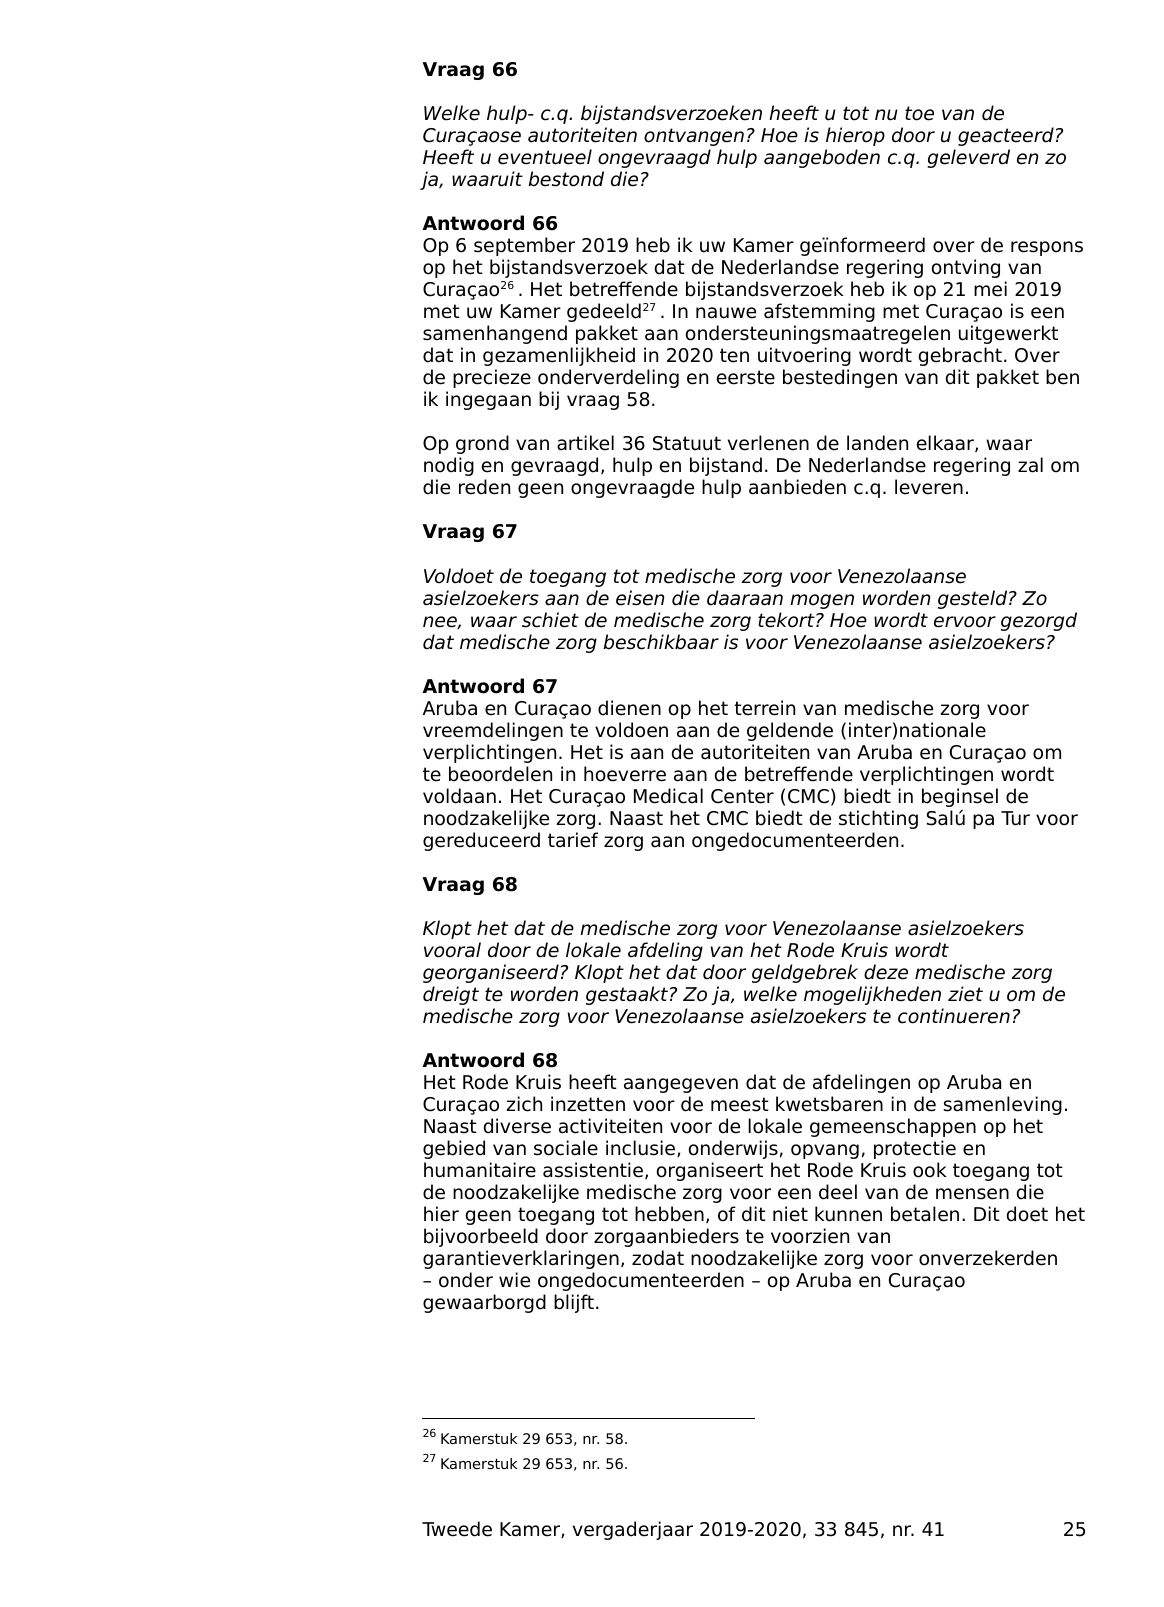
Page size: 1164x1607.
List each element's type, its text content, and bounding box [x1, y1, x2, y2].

text Kamerstuk 29 653, nr. 58. [422, 1427, 1087, 1449]
text Voldoet de toegang tot medische zorg voor Venezolaanse asielzoekers aan de eisen die daaraan mogen worden gesteld? Zo nee, waar schiet de medische zorg tekort? Hoe wordt ervoor gezorgd dat medische zorg beschikbaar is voor Venezolaanse asielzoekers? [422, 566, 1087, 653]
text Het Rode Kruis heeft aangegeven dat de afdelingen op Aruba en Curaçao zich inzetten voor de meest kwetsbaren in de samenleving. Naast diverse activiteiten voor de lokale gemeenschappen op het gebied van sociale inclusie, onderwijs, opvang, protectie en humanitaire assistentie, organiseert het Rode Kruis ook toegang tot de noodzakelijke medische zorg voor een deel van de mensen die hier geen toegang tot hebben, of dit niet kunnen betalen. Dit doet het bijvoorbeeld door zorgaanbieders te voorzien van garantieverklaringen, zodat noodzakelijke zorg voor onverzekerden – onder wie ongedocumenteerden – op Aruba en Curaçao gewaarborgd blijft. [422, 1072, 1087, 1314]
text Welke hulp- c.q. bijstandsverzoeken heeft u tot nu toe van de Curaçaose autoriteiten ontvangen? Hoe is hierop door u geacteerd? Heeft u eventueel ongevraagd hulp aangeboden c.q. geleverd en zo ja, waaruit bestond die? [422, 103, 1087, 191]
subtitle Antwoord 66 [422, 213, 1087, 235]
text Kamerstuk 29 653, nr. 56. [422, 1452, 1087, 1474]
subtitle Vraag 66 [422, 59, 1087, 81]
subtitle Vraag 68 [422, 874, 1087, 896]
subtitle Vraag 67 [422, 521, 1087, 543]
text Op grond van artikel 36 Statuut verlenen de landen elkaar, waar nodig en gevraagd, hulp en bijstand. De Nederlandse regering zal om die reden geen ongevraagde hulp aanbieden c.q. leveren. [422, 433, 1087, 499]
text Op 6 september 2019 heb ik uw Kamer geïnformeerd over de respons op het bijstandsverzoek dat de Nederlandse regering ontving van Curaçao. Het betreffende bijstandsverzoek heb ik op 21 mei 2019 met uw Kamer gedeeld. In nauwe afstemming met Curaçao is een samenhangend pakket aan ondersteuningsmaatregelen uitgewerkt dat in gezamenlijkheid in 2020 ten uitvoering wordt gebracht. Over de precieze onderverdeling en eerste bestedingen van dit pakket ben ik ingegaan bij vraag 58. [422, 235, 1087, 411]
text Klopt het dat de medische zorg voor Venezolaanse asielzoekers vooral door de lokale afdeling van het Rode Kruis wordt georganiseerd? Klopt het dat door geldgebrek deze medische zorg dreigt te worden gestaakt? Zo ja, welke mogelijkheden ziet u om de medische zorg voor Venezolaanse asielzoekers te continueren? [422, 918, 1087, 1028]
subtitle Antwoord 68 [422, 1050, 1087, 1072]
subtitle Antwoord 67 [422, 676, 1087, 698]
text Aruba en Curaçao dienen op het terrein van medische zorg voor vreemdelingen te voldoen aan de geldende (inter)nationale verplichtingen. Het is aan de autoriteiten van Aruba en Curaçao om te beoordelen in hoeverre aan de betreffende verplichtingen wordt voldaan. Het Curaçao Medical Center (CMC) biedt in beginsel de noodzakelijke zorg. Naast het CMC biedt de stichting Salú pa Tur voor gereduceerd tarief zorg aan ongedocumenteerden. [422, 698, 1087, 852]
